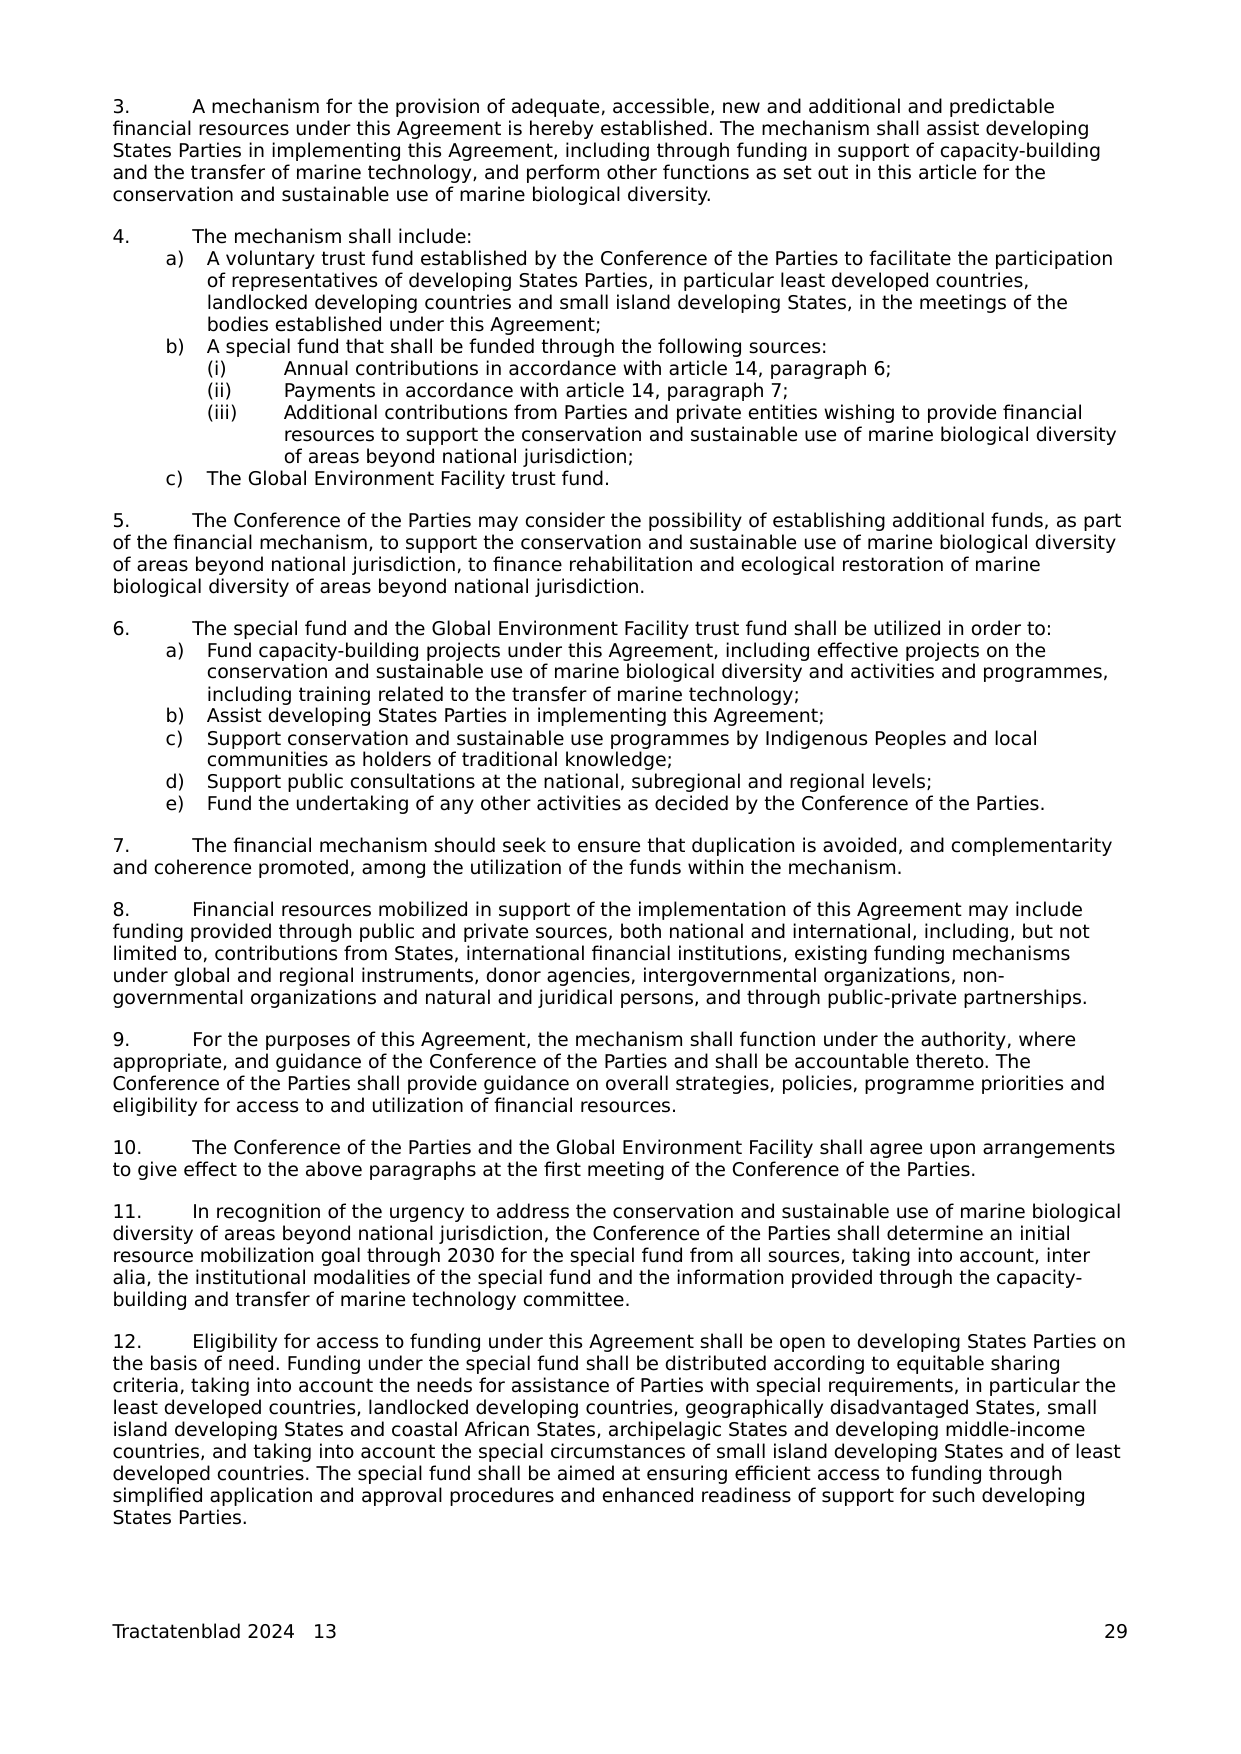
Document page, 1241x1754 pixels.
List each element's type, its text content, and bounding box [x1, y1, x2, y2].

text 6. The special fund and the Global Environment Facility trust fund shall be utilized in order to: [112, 617, 1128, 639]
text d) Support public consultations at the national, subregional and regional levels; [165, 771, 1128, 793]
text 7. The financial mechanism should seek to ensure that duplication is avoided, and complementarity and coherence promoted, among the utilization of the funds within the mechanism. [112, 835, 1128, 879]
text (i) Annual contributions in accordance with article 14, paragraph 6; [207, 358, 1128, 380]
text c) The Global Environment Facility trust fund. [165, 468, 1128, 489]
text 12. Eligibility for access to funding under this Agreement shall be open to developing States Parties on the basis of need. Funding under the special fund shall be distributed according to equitable sharing criteria, taking into account the needs for assistance of Parties with special requirements, in particular the least developed countries, landlocked developing countries, geographically disadvantaged States, small island developing States and coastal African States, archipelagic States and developing middle-income countries, and taking into account the special circumstances of small island developing States and of least developed countries. The special fund shall be aimed at ensuring efficient access to funding through simplified application and approval procedures and enhanced readiness of support for such developing States Parties. [112, 1331, 1128, 1529]
text (iii) Additional contributions from Parties and private entities wishing to provide financial resources to support the conservation and sustainable use of marine biological diversity of areas beyond national jurisdiction; [207, 402, 1128, 468]
text 3. A mechanism for the provision of adequate, accessible, new and additional and predictable financial resources under this Agreement is hereby established. The mechanism shall assist developing States Parties in implementing this Agreement, including through funding in support of capacity-building and the transfer of marine technology, and perform other functions as set out in this article for the conservation and sustainable use of marine biological diversity. [112, 96, 1128, 206]
text a) A voluntary trust fund established by the Conference of the Parties to facilitate the participation of representatives of developing States Parties, in particular least developed countries, landlocked developing countries and small island developing States, in the meetings of the bodies established under this Agreement; [165, 248, 1128, 336]
text e) Fund the undertaking of any other activities as decided by the Conference of the Parties. [165, 793, 1128, 815]
text 8. Financial resources mobilized in support of the implementation of this Agreement may include funding provided through public and private sources, both national and international, including, but not limited to, contributions from States, international financial institutions, existing funding mechanisms under global and regional instruments, donor agencies, intergovernmental organizations, non-governmental organizations and natural and juridical persons, and through public-private partnerships. [112, 899, 1128, 1009]
text a) Fund capacity-building projects under this Agreement, including effective projects on the conservation and sustainable use of marine biological diversity and activities and programmes, including training related to the transfer of marine technology; [165, 639, 1128, 705]
text b) Assist developing States Parties in implementing this Agreement; [165, 705, 1128, 727]
text 5. The Conference of the Parties may consider the possibility of establishing additional funds, as part of the financial mechanism, to support the conservation and sustainable use of marine biological diversity of areas beyond national jurisdiction, to finance rehabilitation and ecological restoration of marine biological diversity of areas beyond national jurisdiction. [112, 509, 1128, 597]
text 4. The mechanism shall include: [112, 226, 1128, 248]
text c) Support conservation and sustainable use programmes by Indigenous Peoples and local communities as holders of traditional knowledge; [165, 727, 1128, 771]
text 9. For the purposes of this Agreement, the mechanism shall function under the authority, where appropriate, and guidance of the Conference of the Parties and shall be accountable thereto. The Conference of the Parties shall provide guidance on overall strategies, policies, programme priorities and eligibility for access to and utilization of financial resources. [112, 1029, 1128, 1117]
text 10. The Conference of the Parties and the Global Environment Facility shall agree upon arrangements to give effect to the above paragraphs at the first meeting of the Conference of the Parties. [112, 1137, 1128, 1181]
text b) A special fund that shall be funded through the following sources: [165, 336, 1128, 358]
text 11. In recognition of the urgency to address the conservation and sustainable use of marine biological diversity of areas beyond national jurisdiction, the Conference of the Parties shall determine an initial resource mobilization goal through 2030 for the special fund from all sources, taking into account, inter alia, the institutional modalities of the special fund and the information provided through the capacity-building and transfer of marine technology committee. [112, 1201, 1128, 1311]
text (ii) Payments in accordance with article 14, paragraph 7; [207, 380, 1128, 402]
